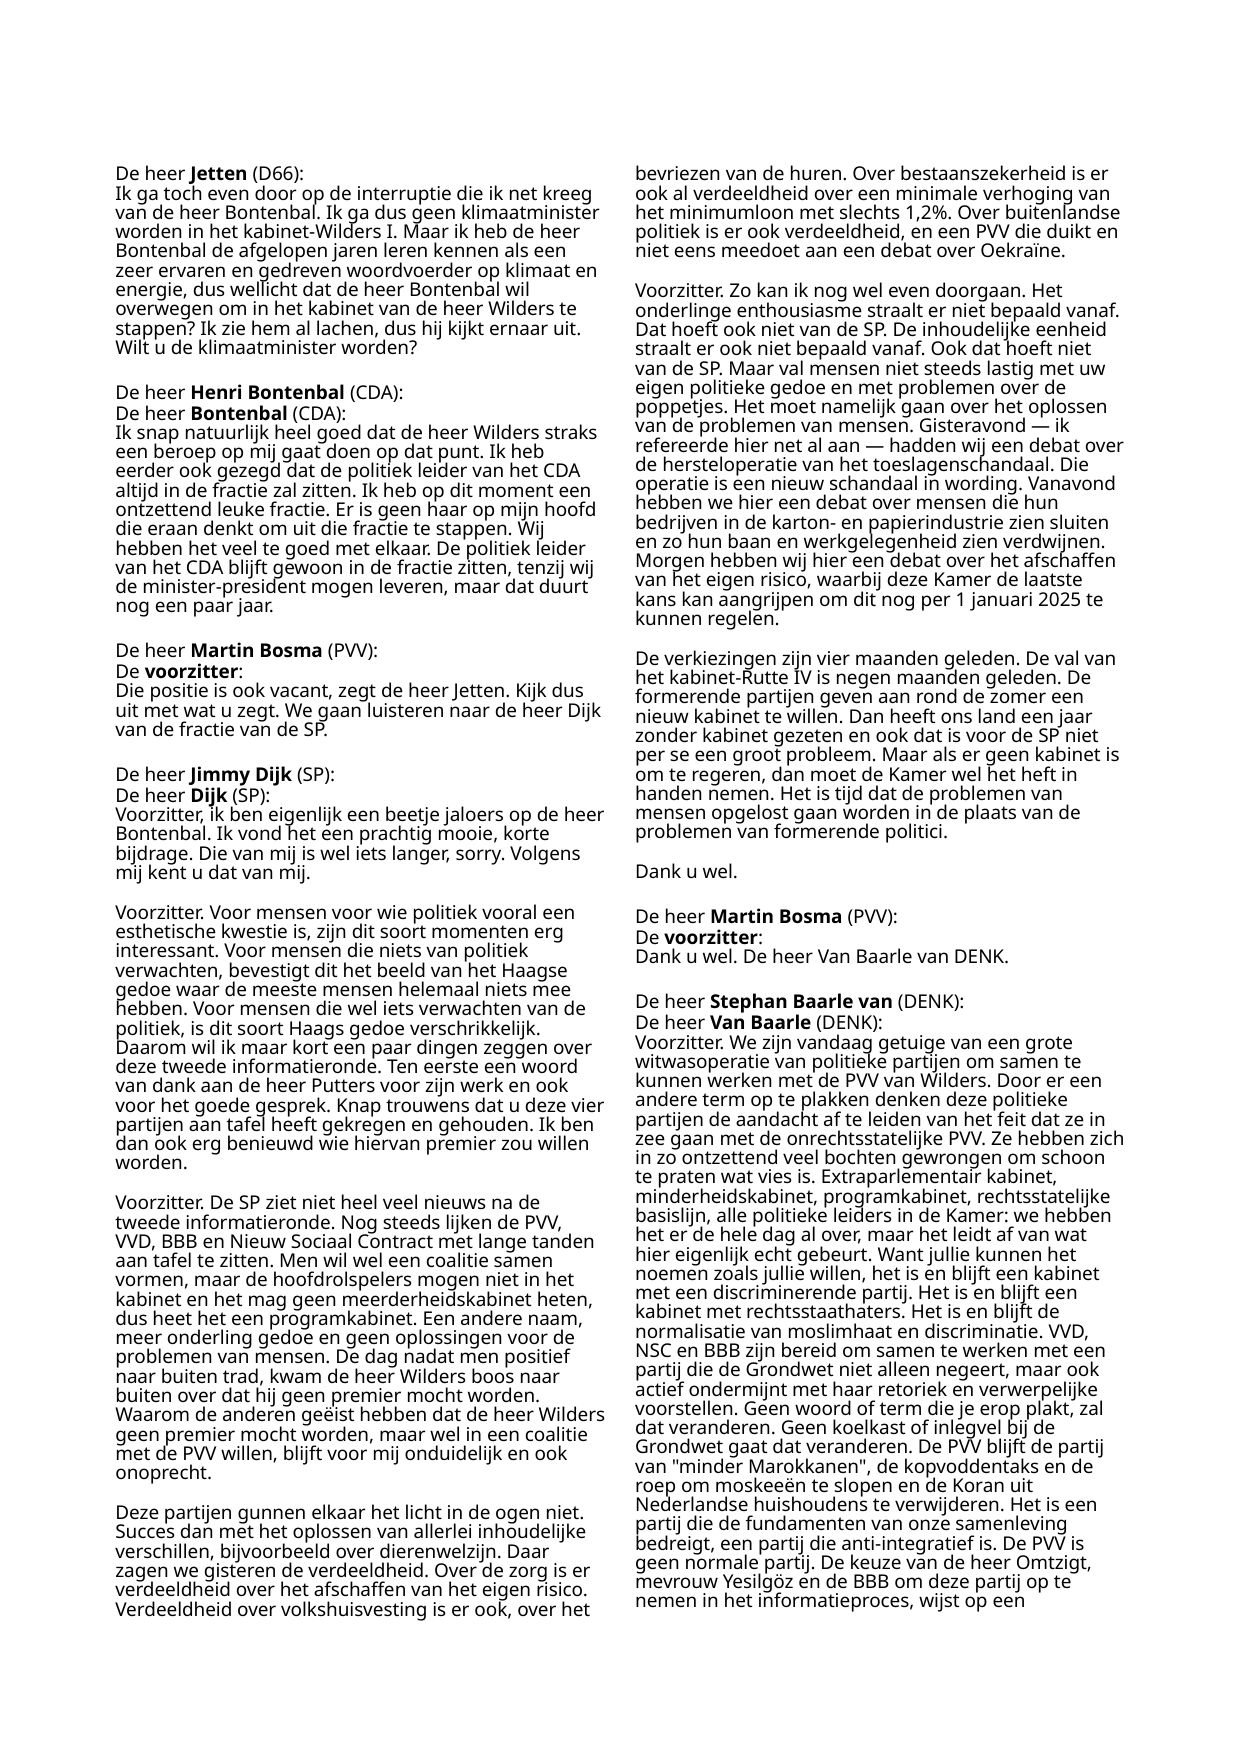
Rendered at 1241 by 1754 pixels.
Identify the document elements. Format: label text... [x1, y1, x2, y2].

text De voorzitter: [115, 663, 605, 682]
text De heer Martin Bosma (PVV): [635, 903, 1125, 929]
text Deze partijen gunnen elkaar het licht in de ogen niet. Succes dan met het oplossen van allerlei inhoudelijke verschillen, bijvoorbeeld over dierenwelzijn. Daar zagen we gisteren de verdeeldheid. Over de zorg is er verdeeldheid over het afschaffen van het eigen risico. Verdeeldheid over volkshuisvesting is er ook, over het [115, 1504, 605, 1620]
text De heer Dijk (SP): [115, 787, 605, 806]
text Ik ga toch even door op de interruptie die ik net kreeg van de heer Bontenbal. Ik ga dus geen klimaatminister worden in het kabinet-Wilders I. Maar ik heb de heer Bontenbal de afgelopen jaren leren kennen als een zeer ervaren en gedreven woordvoerder op klimaat en energie, dus wellicht dat de heer Bontenbal wil overwegen om in het kabinet van de heer Wilders te stappen? Ik zie hem al lachen, dus hij kijkt ernaar uit. Wilt u de klimaatminister worden? [115, 184, 605, 358]
text De heer Jetten (D66): [115, 165, 605, 184]
text Voorzitter. We zijn vandaag getuige van een grote witwasoperatie van politieke partijen om samen te kunnen werken met de PVV van Wilders. Door er een andere term op te plakken denken deze politieke partijen de aandacht af te leiden van het feit dat ze in zee gaan met de onrechtsstatelijke PVV. Ze hebben zich in zo ontzettend veel bochten gewrongen om schoon te praten wat vies is. Extraparlementair kabinet, minderheidskabinet, programkabinet, rechtsstatelijke basislijn, alle politieke leiders in de Kamer: we hebben het er de hele dag al over, maar het leidt af van wat hier eigenlijk echt gebeurt. Want jullie kunnen het noemen zoals jullie willen, het is en blijft een kabinet met een discriminerende partij. Het is en blijft een kabinet met rechtsstaathaters. Het is en blijft de normalisatie van moslimhaat en discriminatie. VVD, NSC en BBB zijn bereid om samen te werken met een partij die de Grondwet niet alleen negeert, maar ook actief ondermijnt met haar retoriek en verwerpelijke voorstellen. Geen woord of term die je erop plakt, zal dat veranderen. Geen koelkast of inlegvel bij de Grondwet gaat dat veranderen. De PVV blijft de partij van "minder Marokkanen", de kopvoddentaks en de roep om moskeeën te slopen en de Koran uit Nederlandse huishoudens te verwijderen. Het is een partij die de fundamenten van onze samenleving bedreigt, een partij die anti-integratief is. De PVV is geen normale partij. De keuze van de heer Omtzigt, mevrouw Yesilgöz en de BBB om deze partij op te nemen in het informatieproces, wijst op een [635, 1034, 1125, 1612]
text Dank u wel. De heer Van Baarle van DENK. [635, 948, 1125, 968]
text De heer Van Baarle (DENK): [635, 1014, 1125, 1034]
text Voorzitter. Voor mensen voor wie politiek vooral een esthetische kwestie is, zijn dit soort momenten erg interessant. Voor mensen die niets van politiek verwachten, bevestigt dit het beeld van het Haagse gedoe waar de meeste mensen helemaal niets mee hebben. Voor mensen die wel iets verwachten van de politiek, is dit soort Haags gedoe verschrikkelijk. Daarom wil ik maar kort een paar dingen zeggen over deze tweede informatieronde. Ten eerste een woord van dank aan de heer Putters voor zijn werk en ook voor het goede gesprek. Knap trouwens dat u deze vier partijen aan tafel heeft gekregen en gehouden. Ik ben dan ook erg benieuwd wie hiervan premier zou willen worden. [115, 904, 605, 1174]
text De heer Henri Bontenbal (CDA): [115, 379, 605, 404]
text Ik snap natuurlijk heel goed dat de heer Wilders straks een beroep op mij gaat doen op dat punt. Ik heb eerder ook gezegd dat de politiek leider van het CDA altijd in de fractie zal zitten. Ik heb op dit moment een ontzettend leuke fractie. Er is geen haar op mijn hoofd die eraan denkt om uit die fractie te stappen. Wij hebben het veel te goed met elkaar. De politiek leider van het CDA blijft gewoon in de fractie zitten, tenzij wij de minister-president mogen leveren, maar dat duurt nog een paar jaar. [115, 424, 605, 617]
text De verkiezingen zijn vier maanden geleden. De val van het kabinet-Rutte IV is negen maanden geleden. De formerende partijen geven aan rond de zomer een nieuw kabinet te willen. Dan heeft ons land een jaar zonder kabinet gezeten en ook dat is voor de SP niet per se een groot probleem. Maar als er geen kabinet is om te regeren, dan moet de Kamer wel het heft in handen nemen. Het is tijd dat de problemen van mensen opgelost gaan worden in de plaats van de problemen van formerende politici. [635, 650, 1125, 843]
text De heer Jimmy Dijk (SP): [115, 761, 605, 787]
text De heer Bontenbal (CDA): [115, 404, 605, 424]
text Die positie is ook vacant, zegt de heer Jetten. Kijk dus uit met wat u zegt. We gaan luisteren naar de heer Dijk van de fractie van de SP. [115, 682, 605, 740]
text Dank u wel. [635, 863, 1125, 883]
text Voorzitter, ik ben eigenlijk een beetje jaloers op de heer Bontenbal. Ik vond het een prachtig mooie, korte bijdrage. Die van mij is wel iets langer, sorry. Volgens mij kent u dat van mij. [115, 806, 605, 883]
text De heer Stephan Baarle van (DENK): [635, 989, 1125, 1014]
text Voorzitter. De SP ziet niet heel veel nieuws na de tweede informatieronde. Nog steeds lijken de PVV, VVD, BBB en Nieuw Sociaal Contract met lange tanden aan tafel te zitten. Men wil wel een coalitie samen vormen, maar de hoofdrolspelers mogen niet in het kabinet en het mag geen meerderheidskabinet heten, dus heet het een programkabinet. Een andere naam, meer onderling gedoe en geen oplossingen voor de problemen van mensen. De dag nadat men positief naar buiten trad, kwam de heer Wilders boos naar buiten over dat hij geen premier mocht worden. Waarom de anderen geëist hebben dat de heer Wilders geen premier mocht worden, maar wel in een coalitie met de PVV willen, blijft voor mij onduidelijk en ook onoprecht. [115, 1194, 605, 1483]
text Voorzitter. Zo kan ik nog wel even doorgaan. Het onderlinge enthousiasme straalt er niet bepaald vanaf. Dat hoeft ook niet van de SP. De inhoudelijke eenheid straalt er ook niet bepaald vanaf. Ook dat hoeft niet van de SP. Maar val mensen niet steeds lastig met uw eigen politieke gedoe en met problemen over de poppetjes. Het moet namelijk gaan over het oplossen van de problemen van mensen. Gisteravond — ik refereerde hier net al aan — hadden wij een debat over de hersteloperatie van het toeslagenschandaal. Die operatie is een nieuw schandaal in wording. Vanavond hebben we hier een debat over mensen die hun bedrijven in de karton- en papierindustrie zien sluiten en zo hun baan en werkgelegenheid zien verdwijnen. Morgen hebben wij hier een debat over het afschaffen van het eigen risico, waarbij deze Kamer de laatste kans kan aangrijpen om dit nog per 1 januari 2025 te kunnen regelen. [635, 282, 1125, 629]
text bevriezen van de huren. Over bestaanszekerheid is er ook al verdeeldheid over een minimale verhoging van het minimumloon met slechts 1,2%. Over buitenlandse politiek is er ook verdeeldheid, en een PVV die duikt en niet eens meedoet aan een debat over Oekraïne. [635, 165, 1125, 262]
text De voorzitter: [635, 929, 1125, 948]
text De heer Martin Bosma (PVV): [115, 637, 605, 663]
